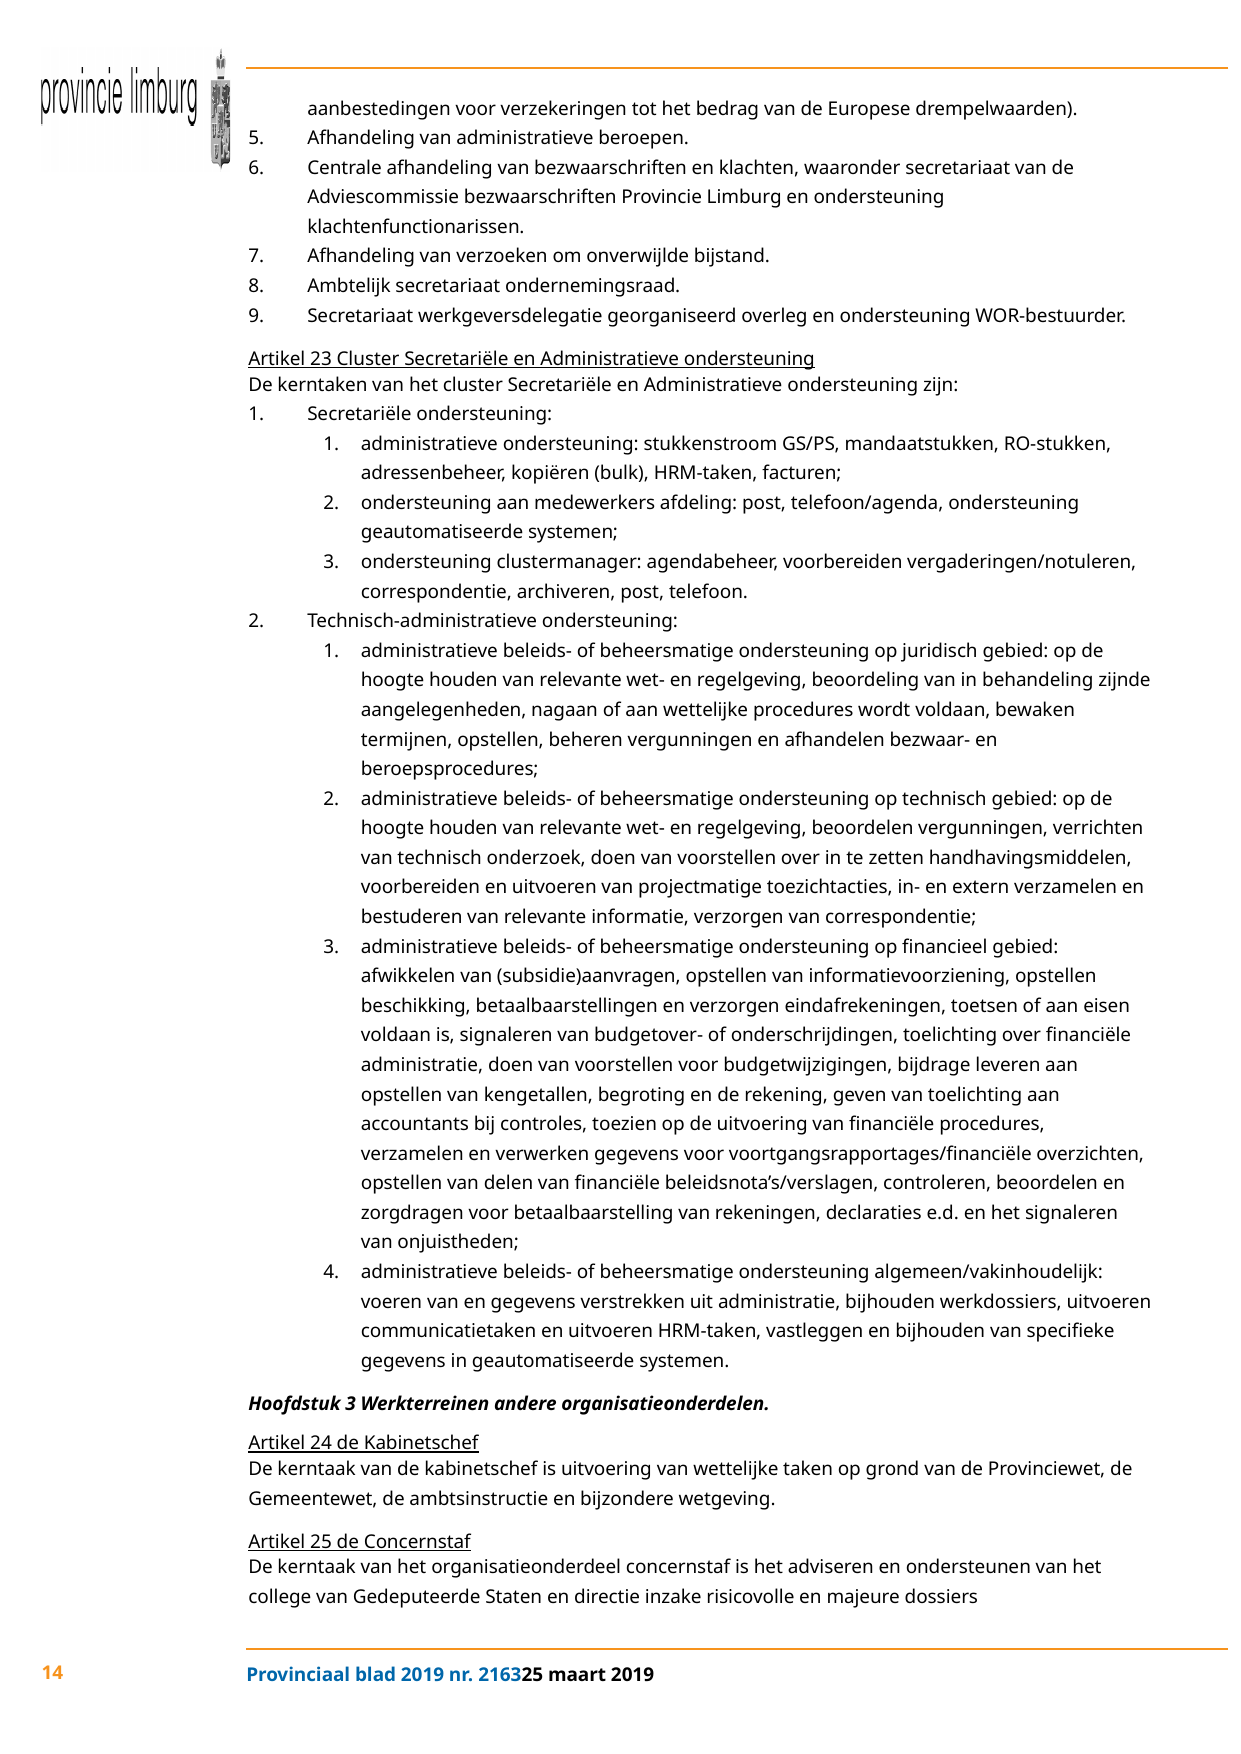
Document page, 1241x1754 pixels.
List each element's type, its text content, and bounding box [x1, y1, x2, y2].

list aanbestedingen voor verzekeringen tot het bedrag van de Europese drempelwaarden). [248, 95, 1152, 121]
list Centrale afhandeling van bezwaarschriften en klachten, waaronder secretariaat van de Adviescommissie bezwaarschriften Provincie Limburg en ondersteuning klachtenfunctionarissen. [248, 154, 1152, 239]
list administratieve ondersteuning: stukkenstroom GS/PS, mandaatstukken, RO-stukken, adressenbeheer, kopiëren (bulk), HRM-taken, facturen; [323, 430, 1152, 485]
text De kerntaak van de kabinetschef is uitvoering van wettelijke taken op grond van de Provinciewet, de Gemeentewet, de ambtsinstructie en bijzondere wetgeving. [248, 1455, 1152, 1510]
text Hoofdstuk 3 Werkterreinen andere organisatieonderdelen. [248, 1390, 1152, 1416]
list Technisch-administratieve ondersteuning: [248, 607, 1152, 633]
picture [41, 47, 231, 172]
list administratieve beleids- of beheersmatige ondersteuning algemeen/vakinhoudelijk: voeren van en gegevens verstrekken uit administratie, bijhouden werkdossiers, uitvoeren communicatietaken en uitvoeren HRM-taken, vastleggen en bijhouden van specifieke gegevens in geautomatiseerde systemen. [323, 1258, 1152, 1373]
list Secretariaat werkgeversdelegatie georganiseerd overleg en ondersteuning WOR-bestuurder. [248, 302, 1152, 328]
text Artikel 24 de Kabinetschef [248, 1429, 1152, 1455]
text De kerntaken van het cluster Secretariële en Administratieve ondersteuning zijn: [248, 371, 1152, 396]
list ondersteuning clustermanager: agendabeheer, voorbereiden vergaderingen/notuleren, correspondentie, archiveren, post, telefoon. [323, 548, 1152, 603]
list Secretariële ondersteuning: [248, 400, 1152, 426]
list Ambtelijk secretariaat ondernemingsraad. [248, 272, 1152, 298]
list Afhandeling van administratieve beroepen. [248, 124, 1152, 150]
list administratieve beleids- of beheersmatige ondersteuning op financieel gebied: afwikkelen van (subsidie)aanvragen, opstellen van informatievoorziening, opstellen beschikking, betaalbaarstellingen en verzorgen eindafrekeningen, toetsen of aan eisen voldaan is, signaleren van budgetover- of onderschrijdingen, toelichting over financiële administratie, doen van voorstellen voor budgetwijzigingen, bijdrage leveren aan opstellen van kengetallen, begroting en de rekening, geven van toelichting aan accountants bij controles, toezien op de uitvoering van financiële procedures, verzamelen en verwerken gegevens voor voortgangsrapportages/financiële overzichten, opstellen van delen van financiële beleidsnota’s/verslagen, controleren, beoordelen en zorgdragen voor betaalbaarstelling van rekeningen, declaraties e.d. en het signaleren van onjuistheden; [323, 933, 1152, 1254]
text Artikel 23 Cluster Secretariële en Administratieve ondersteuning [248, 345, 1152, 371]
list Afhandeling van verzoeken om onverwijlde bijstand. [248, 243, 1152, 268]
list administratieve beleids- of beheersmatige ondersteuning op technisch gebied: op de hoogte houden van relevante wet- en regelgeving, beoordelen vergunningen, verrichten van technisch onderzoek, doen van voorstellen over in te zetten handhavingsmiddelen, voorbereiden en uitvoeren van projectmatige toezichtacties, in- en extern verzamelen en bestuderen van relevante informatie, verzorgen van correspondentie; [323, 785, 1152, 929]
text Artikel 25 de Concernstaf [248, 1528, 1152, 1553]
list ondersteuning aan medewerkers afdeling: post, telefoon/agenda, ondersteuning geautomatiseerde systemen; [323, 489, 1152, 544]
text De kerntaak van het organisatieonderdeel concernstaf is het adviseren en ondersteunen van het college van Gedeputeerde Staten en directie inzake risicovolle en majeure dossiers [248, 1553, 1152, 1609]
list administratieve beleids- of beheersmatige ondersteuning op juridisch gebied: op de hoogte houden van relevante wet- en regelgeving, beoordeling van in behandeling zijnde aangelegenheden, nagaan of aan wettelijke procedures wordt voldaan, bewaken termijnen, opstellen, beheren vergunningen en afhandelen bezwaar- en beroepsprocedures; [323, 637, 1152, 781]
